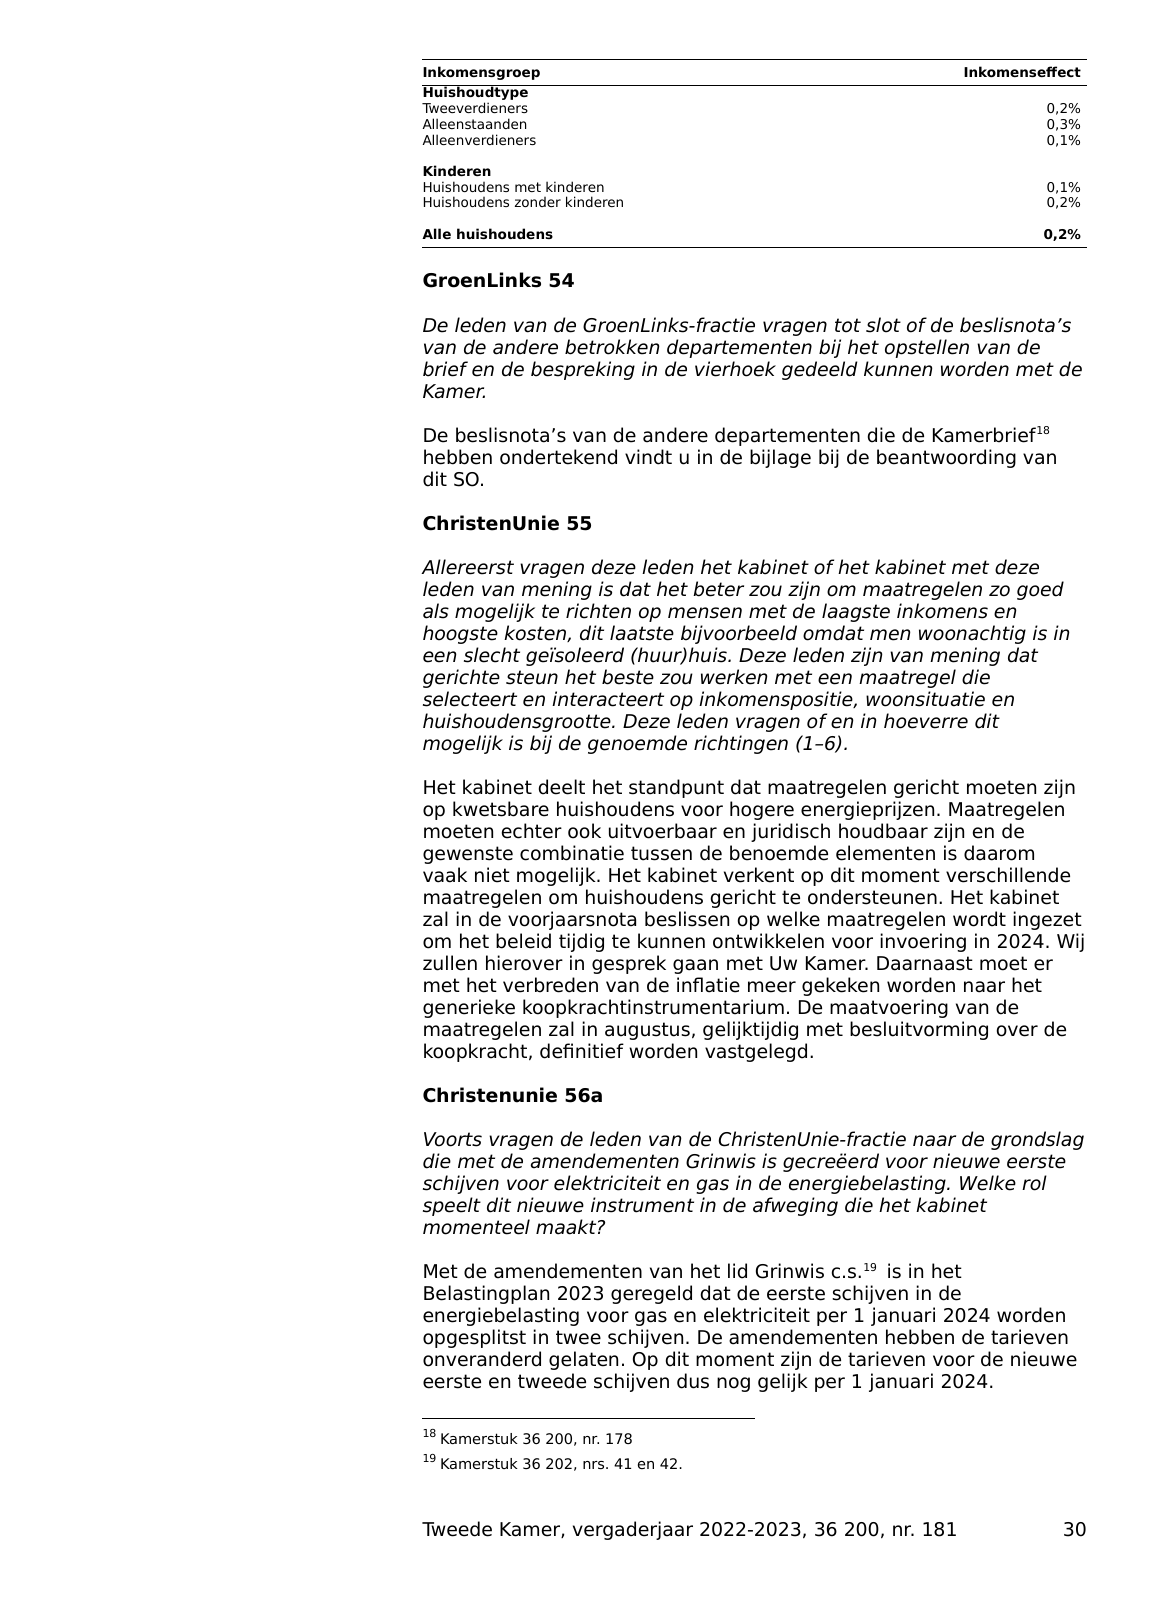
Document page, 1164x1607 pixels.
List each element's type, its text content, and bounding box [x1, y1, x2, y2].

table_cell 0,2% [954, 101, 1087, 117]
table_header Inkomenseffect [954, 60, 1087, 85]
table_cell 0,2% [954, 195, 1087, 211]
table_cell 0,2% [954, 227, 1087, 247]
table_cell [954, 148, 1087, 164]
text Voorts vragen de leden van de ChristenUnie-fractie naar de grondslag die met de amendementen Grinwis is gecreëerd voor nieuwe eerste schijven voor elektriciteit en gas in de energiebelasting. Welke rol speelt dit nieuwe instrument in de afweging die het kabinet momenteel maakt? [422, 1129, 1087, 1239]
table_cell Tweeverdieners [422, 101, 954, 117]
subtitle GroenLinks 54 [422, 270, 1087, 292]
subtitle ChristenUnie 55 [422, 513, 1087, 535]
table_cell Alleenverdieners [422, 133, 954, 148]
table_cell Alleenstaanden [422, 117, 954, 132]
table_cell 0,1% [954, 133, 1087, 148]
table_cell Huishoudtype [422, 86, 954, 101]
text Met de amendementen van het lid Grinwis c.s. is in het Belastingplan 2023 geregeld dat de eerste schijven in de energiebelasting voor gas en elektriciteit per 1 januari 2024 worden opgesplitst in twee schijven. De amendementen hebben de tarieven onveranderd gelaten. Op dit moment zijn de tarieven voor de nieuwe eerste en tweede schijven dus nog gelijk per 1 januari 2024. [422, 1261, 1087, 1393]
table_cell [422, 211, 954, 227]
table_cell Kinderen [422, 164, 954, 179]
table_cell Alle huishoudens [422, 227, 954, 247]
text De leden van de GroenLinks-fractie vragen tot slot of de beslisnota’s van de andere betrokken departementen bij het opstellen van de brief en de bespreking in de vierhoek gedeeld kunnen worden met de Kamer. [422, 314, 1087, 402]
text Het kabinet deelt het standpunt dat maatregelen gericht moeten zijn op kwetsbare huishoudens voor hogere energieprijzen. Maatregelen moeten echter ook uitvoerbaar en juridisch houdbaar zijn en de gewenste combinatie tussen de benoemde elementen is daarom vaak niet mogelijk. Het kabinet verkent op dit moment verschillende maatregelen om huishoudens gericht te ondersteunen. Het kabinet zal in de voorjaarsnota beslissen op welke maatregelen wordt ingezet om het beleid tijdig te kunnen ontwikkelen voor invoering in 2024. Wij zullen hierover in gesprek gaan met Uw Kamer. Daarnaast moet er met het verbreden van de inflatie meer gekeken worden naar het generieke koopkrachtinstrumentarium. De maatvoering van de maatregelen zal in augustus, gelijktijdig met besluitvorming over de koopkracht, definitief worden vastgelegd. [422, 777, 1087, 1063]
text Kamerstuk 36 200, nr. 178 [422, 1427, 1087, 1449]
table_cell [954, 211, 1087, 227]
subtitle Christenunie 56a [422, 1085, 1087, 1107]
text Kamerstuk 36 202, nrs. 41 en 42. [422, 1452, 1087, 1474]
table_cell 0,1% [954, 180, 1087, 195]
table_cell 0,3% [954, 117, 1087, 132]
table_header Inkomensgroep [422, 60, 954, 85]
text De beslisnota’s van de andere departementen die de Kamerbrief hebben ondertekend vindt u in de bijlage bij de beantwoording van dit SO. [422, 425, 1087, 491]
table_cell [954, 86, 1087, 101]
table_cell Huishoudens met kinderen [422, 180, 954, 195]
table_cell Huishoudens zonder kinderen [422, 195, 954, 211]
text Allereerst vragen deze leden het kabinet of het kabinet met deze leden van mening is dat het beter zou zijn om maatregelen zo goed als mogelijk te richten op mensen met de laagste inkomens en hoogste kosten, dit laatste bijvoorbeeld omdat men woonachtig is in een slecht geïsoleerd (huur)huis. Deze leden zijn van mening dat gerichte steun het beste zou werken met een maatregel die selecteert en interacteert op inkomenspositie, woonsituatie en huishoudensgrootte. Deze leden vragen of en in hoeverre dit mogelijk is bij de genoemde richtingen (1–6). [422, 557, 1087, 755]
table_cell [954, 164, 1087, 179]
table_cell [422, 148, 954, 164]
